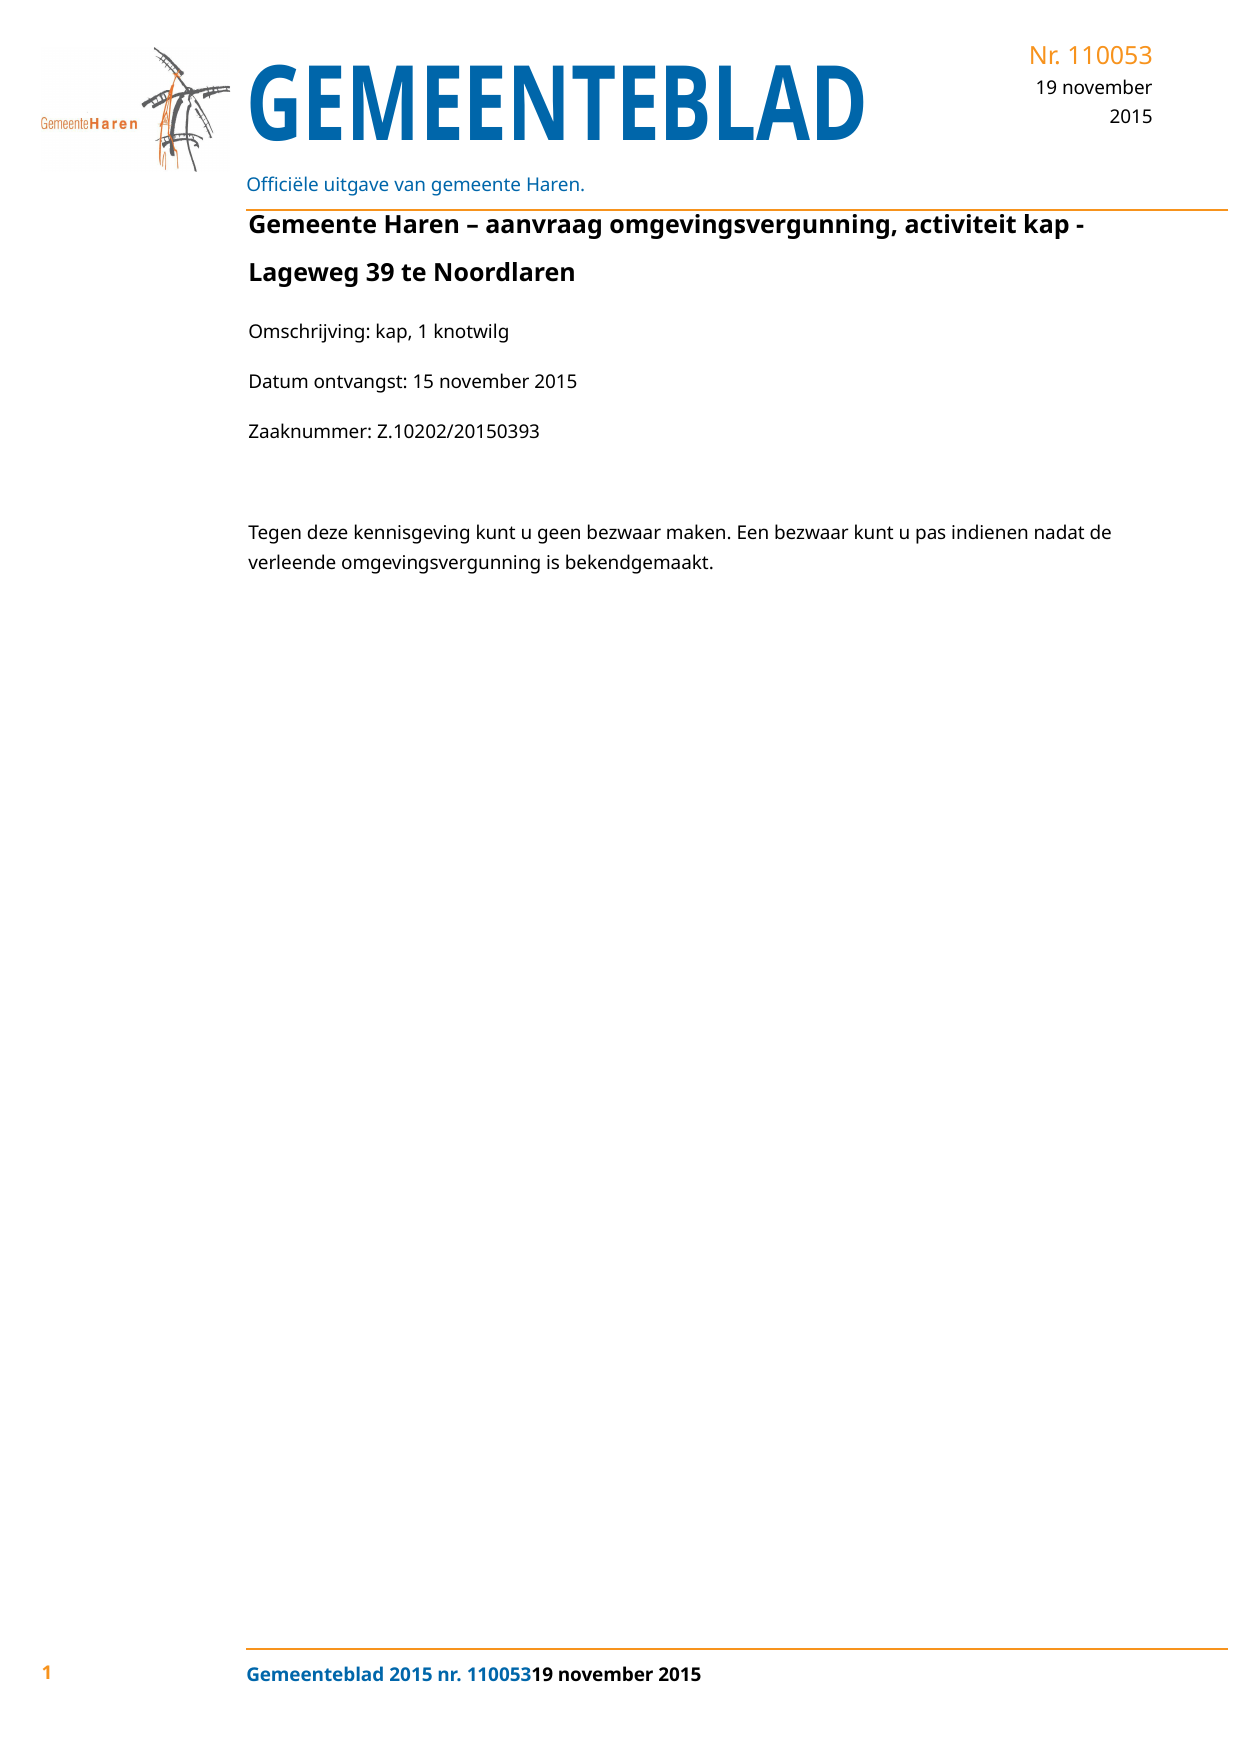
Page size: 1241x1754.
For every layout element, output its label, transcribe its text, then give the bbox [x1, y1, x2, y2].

text Datum ontvangst: 15 november 2015 [248, 368, 1152, 394]
text Tegen deze kennisgeving kunt u geen bezwaar maken. Een bezwaar kunt u pas indienen nadat de verleende omgevingsvergunning is bekendgemaakt. [248, 519, 1152, 575]
text Zaaknummer: Z.10202/20150393 [248, 419, 1152, 444]
text Omschrijving: kap, 1 knotwilg [248, 318, 1152, 344]
text Gemeente Haren – aanvraag omgevingsvergunning, activiteit kap - Lageweg 39 te Noordlaren [248, 211, 1152, 288]
picture [41, 47, 231, 172]
